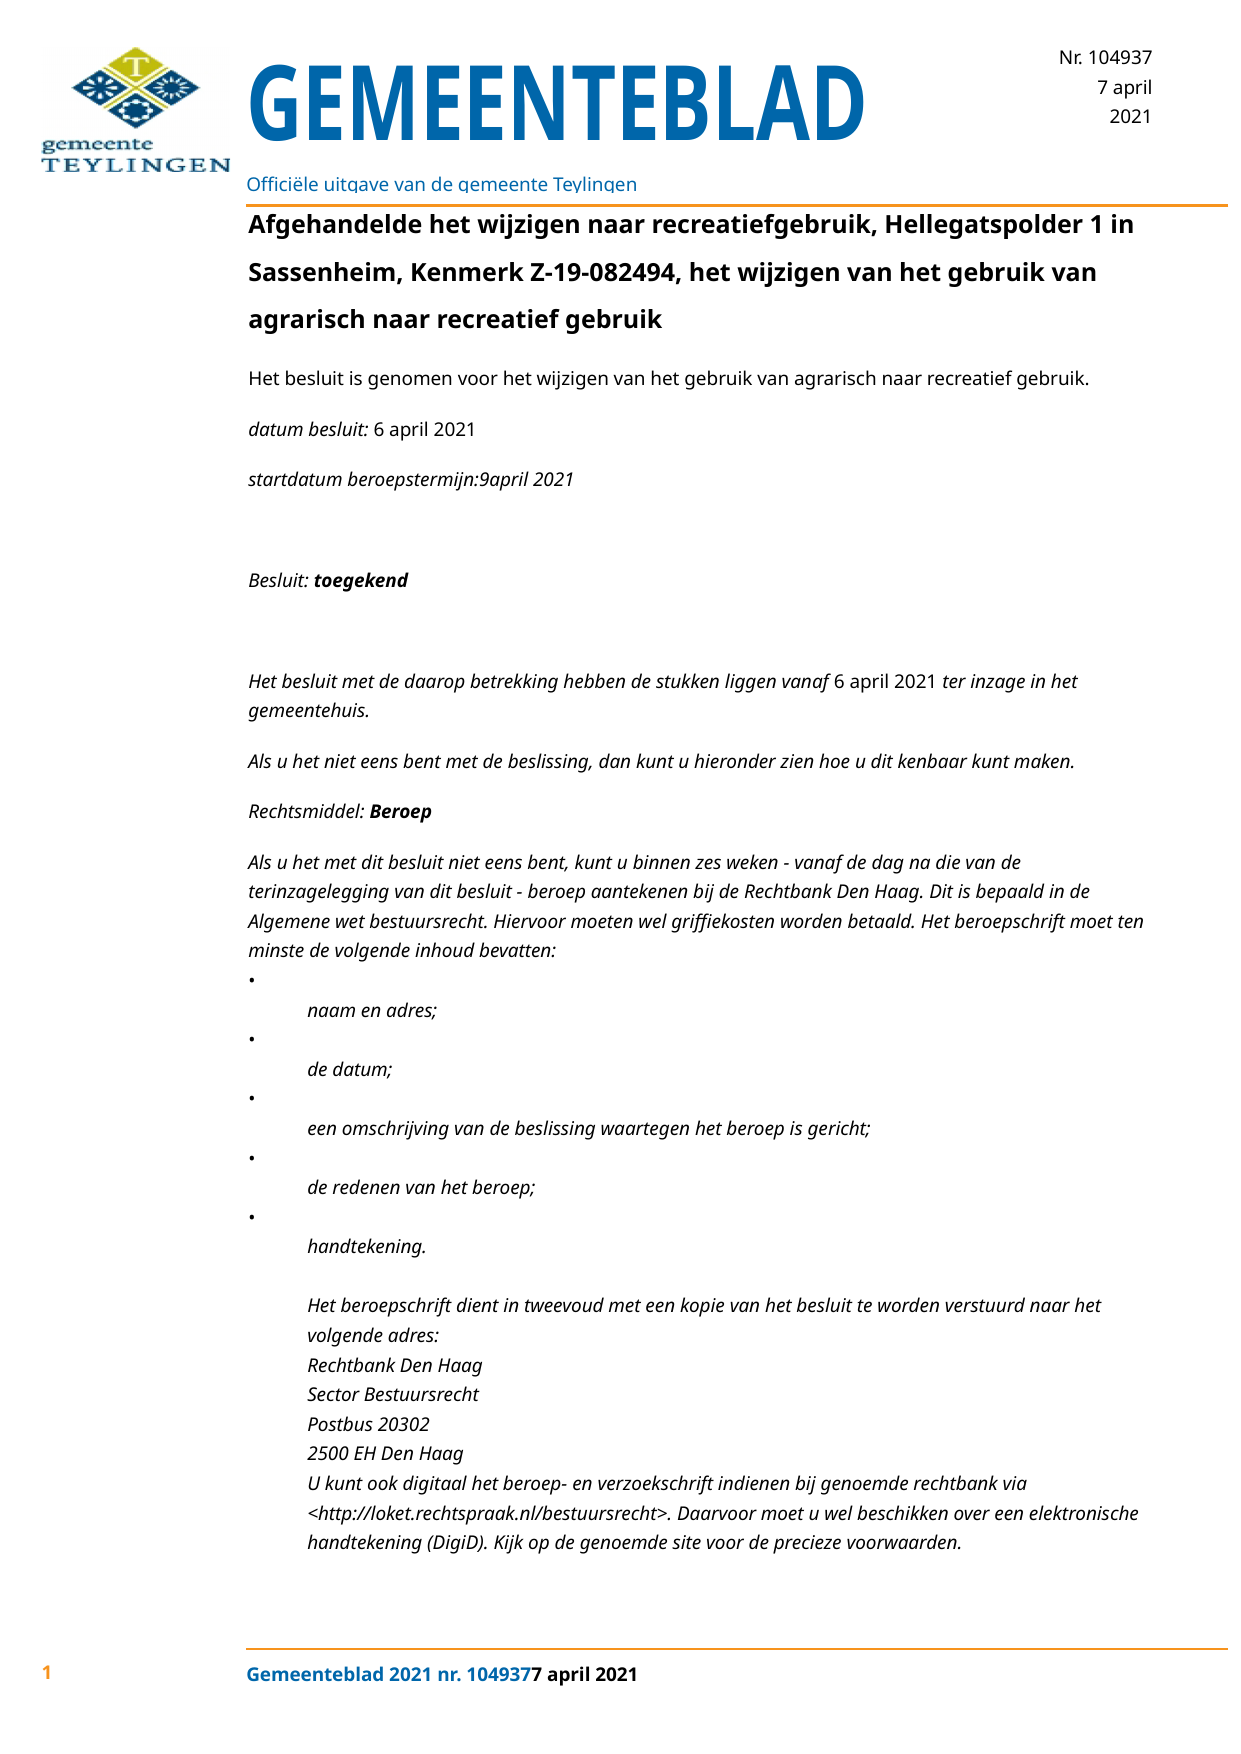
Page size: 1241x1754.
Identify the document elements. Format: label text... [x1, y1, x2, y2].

list Postbus 20302 [248, 1411, 1152, 1437]
list naam en adres; [248, 997, 1152, 1022]
text Het besluit met de daarop betrekking hebben de stukken liggen vanaf 6 april 2021 ter inzage in het gemeentehuis. [248, 668, 1152, 723]
list 2500 EH Den Haag [248, 1441, 1152, 1466]
list de redenen van het beroep; [248, 1174, 1152, 1200]
list Sector Bestuursrecht [248, 1381, 1152, 1407]
text Rechtsmiddel: Beroep [248, 798, 1152, 824]
list een omschrijving van de beslissing waartegen het beroep is gericht; [248, 1115, 1152, 1141]
list Rechtbank Den Haag [248, 1352, 1152, 1377]
text Als u het met dit besluit niet eens bent, kunt u binnen zes weken - vanaf de dag na die van de terinzagelegging van dit besluit - beroep aantekenen bij de Rechtbank Den Haag. Dit is bepaald in de Algemene wet bestuursrecht. Hiervoor moeten wel griffiekosten worden betaald. Het beroepschrift moet ten minste de volgende inhoud bevatten: [248, 849, 1152, 963]
text datum besluit: 6 april 2021 [248, 416, 1152, 442]
list U kunt ook digitaal het beroep- en verzoekschrift indienen bij genoemde rechtbank via <http://loket.rechtspraak.nl/bestuursrecht>. Daarvoor moet u wel beschikken over een elektronische handtekening (DigiD). Kijk op de genoemde site voor de precieze voorwaarden. [248, 1470, 1152, 1555]
text Besluit: toegekend [248, 567, 1152, 593]
text Het besluit is genomen voor het wijzigen van het gebruik van agrarisch naar recreatief gebruik. [248, 366, 1152, 391]
list de datum; [248, 1056, 1152, 1082]
list Het beroepschrift dient in tweevoud met een kopie van het besluit te worden verstuurd naar het volgende adres: [248, 1293, 1152, 1348]
picture [41, 47, 231, 172]
text Afgehandelde het wijzigen naar recreatiefgebruik, Hellegatspolder 1 in Sassenheim, Kenmerk Z-19-082494, het wijzigen van het gebruik van agrarisch naar recreatief gebruik [248, 207, 1152, 336]
list handtekening. [248, 1233, 1152, 1259]
text startdatum beroepstermijn:9april 2021 [248, 466, 1152, 492]
text Als u het niet eens bent met de beslissing, dan kunt u hieronder zien hoe u dit kenbaar kunt maken. [248, 748, 1152, 774]
